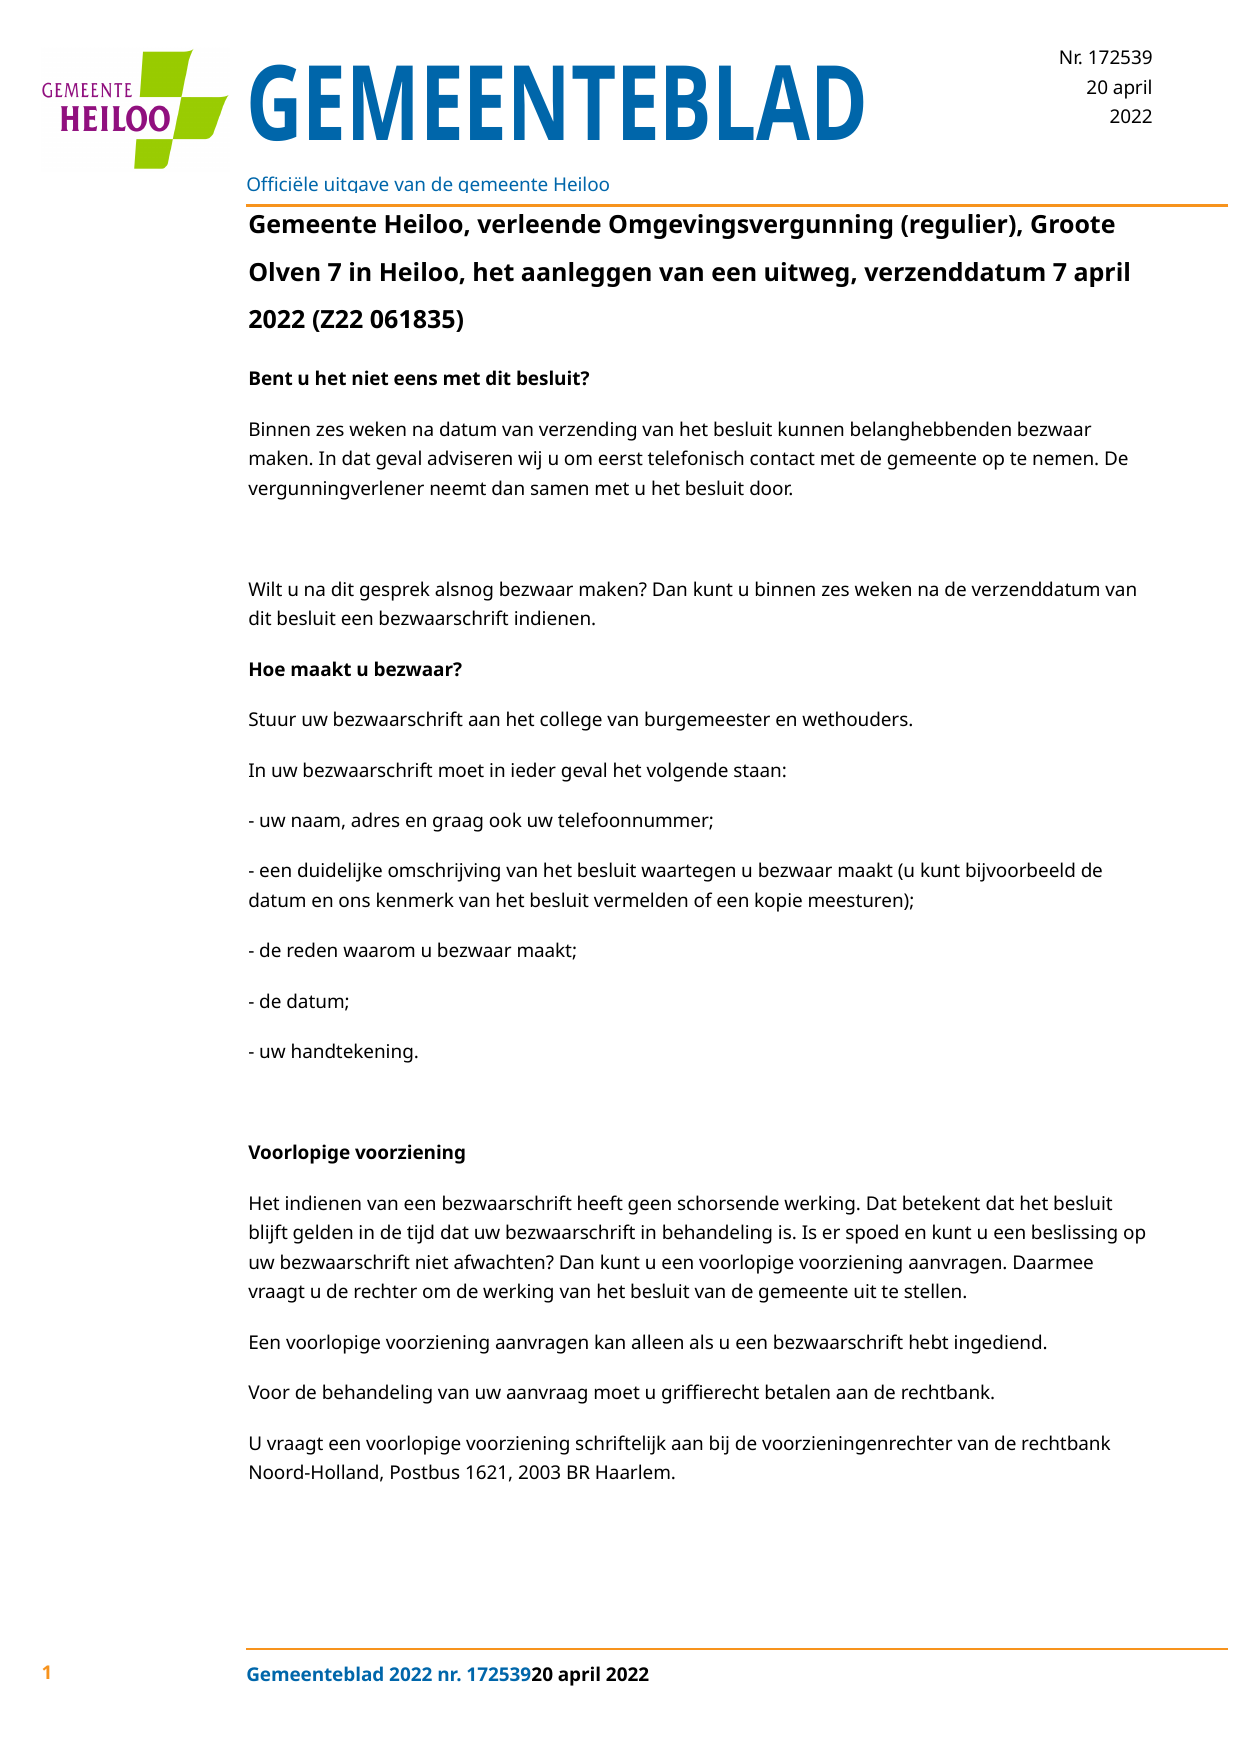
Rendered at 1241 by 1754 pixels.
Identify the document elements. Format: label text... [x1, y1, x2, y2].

text Het indienen van een bezwaarschrift heeft geen schorsende werking. Dat betekent dat het besluit blijft gelden in de tijd dat uw bezwaarschrift in behandeling is. Is er spoed en kunt u een beslissing op uw bezwaarschrift niet afwachten? Dan kunt u een voorlopige voorziening aanvragen. Daarmee vraagt u de rechter om de werking van het besluit van de gemeente uit te stellen. [248, 1190, 1152, 1304]
text Wilt u na dit gesprek alsnog bezwaar maken? Dan kunt u binnen zes weken na de verzenddatum van dit besluit een bezwaarschrift indienen. [248, 576, 1152, 631]
text - de datum; [248, 988, 1152, 1014]
text Voorlopige voorziening [248, 1139, 1152, 1165]
text - de reden waarom u bezwaar maakt; [248, 938, 1152, 963]
text Binnen zes weken na datum van verzending van het besluit kunnen belanghebbenden bezwaar maken. In dat geval adviseren wij u om eerst telefonisch contact met de gemeente op te nemen. De vergunningverlener neemt dan samen met u het besluit door. [248, 416, 1152, 501]
text - uw handtekening. [248, 1038, 1152, 1064]
text Hoe maakt u bezwaar? [248, 656, 1152, 682]
text Stuur uw bezwaarschrift aan het college van burgemeester en wethouders. [248, 706, 1152, 732]
text Bent u het niet eens met dit besluit? [248, 366, 1152, 391]
text - een duidelijke omschrijving van het besluit waartegen u bezwaar maakt (u kunt bijvoorbeeld de datum en ons kenmerk van het besluit vermelden of een kopie meesturen); [248, 858, 1152, 913]
text - uw naam, adres en graag ook uw telefoonnummer; [248, 807, 1152, 833]
text U vraagt een voorlopige voorziening schriftelijk aan bij de voorzieningenrechter van de rechtbank Noord-Holland, Postbus 1621, 2003 BR Haarlem. [248, 1430, 1152, 1485]
text Gemeente Heiloo, verleende Omgevingsvergunning (regulier), Groote Olven 7 in Heiloo, het aanleggen van een uitweg, verzenddatum 7 april 2022 (Z22 061835) [248, 207, 1152, 336]
text Een voorlopige voorziening aanvragen kan alleen als u een bezwaarschrift hebt ingediend. [248, 1329, 1152, 1354]
picture [41, 47, 231, 172]
text In uw bezwaarschrift moet in ieder geval het volgende staan: [248, 757, 1152, 782]
text Voor de behandeling van uw aanvraag moet u griffierecht betalen aan de rechtbank. [248, 1379, 1152, 1405]
